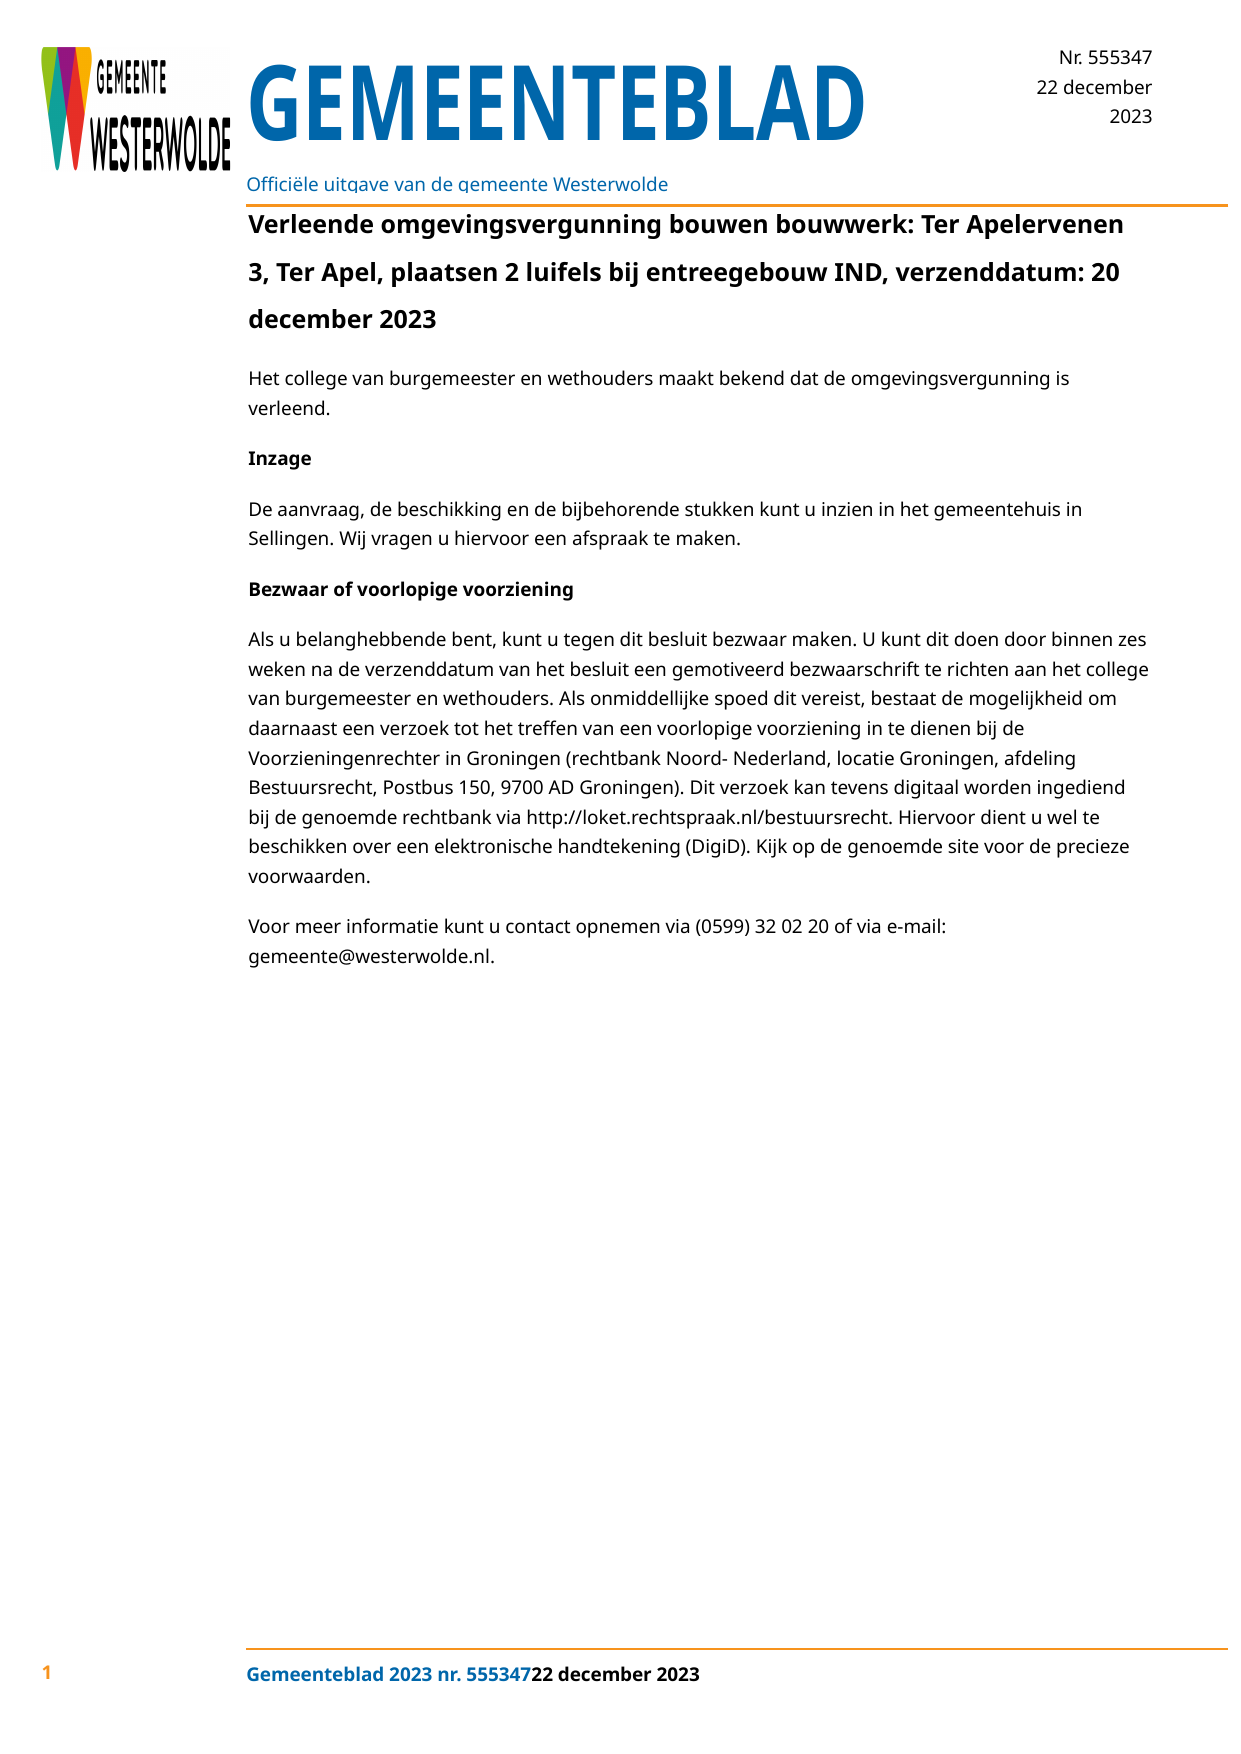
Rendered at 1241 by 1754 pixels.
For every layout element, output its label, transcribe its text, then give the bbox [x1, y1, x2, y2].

text Verleende omgevingsvergunning bouwen bouwwerk: Ter Apelervenen 3, Ter Apel, plaatsen 2 luifels bij entreegebouw IND, verzenddatum: 20 december 2023 [248, 207, 1152, 336]
picture [41, 47, 231, 172]
text Als u belanghebbende bent, kunt u tegen dit besluit bezwaar maken. U kunt dit doen door binnen zes weken na de verzenddatum van het besluit een gemotiveerd bezwaarschrift te richten aan het college van burgemeester en wethouders. Als onmiddellijke spoed dit vereist, bestaat de mogelijkheid om daarnaast een verzoek tot het treffen van een voorlopige voorziening in te dienen bij de Voorzieningenrechter in Groningen (rechtbank Noord- Nederland, locatie Groningen, afdeling Bestuursrecht, Postbus 150, 9700 AD Groningen). Dit verzoek kan tevens digitaal worden ingediend bij de genoemde rechtbank via http://loket.rechtspraak.nl/bestuursrecht. Hiervoor dient u wel te beschikken over een elektronische handtekening (DigiD). Kijk op de genoemde site voor de precieze voorwaarden. [248, 626, 1152, 889]
text De aanvraag, de beschikking en de bijbehorende stukken kunt u inzien in het gemeentehuis in Sellingen. Wij vragen u hiervoor een afspraak te maken. [248, 496, 1152, 551]
text Bezwaar of voorlopige voorziening [248, 576, 1152, 602]
text Het college van burgemeester en wethouders maakt bekend dat de omgevingsvergunning is verleend. [248, 366, 1152, 421]
text Voor meer informatie kunt u contact opnemen via (0599) 32 02 20 of via e-mail: gemeente@westerwolde.nl. [248, 913, 1152, 969]
text Inzage [248, 446, 1152, 471]
